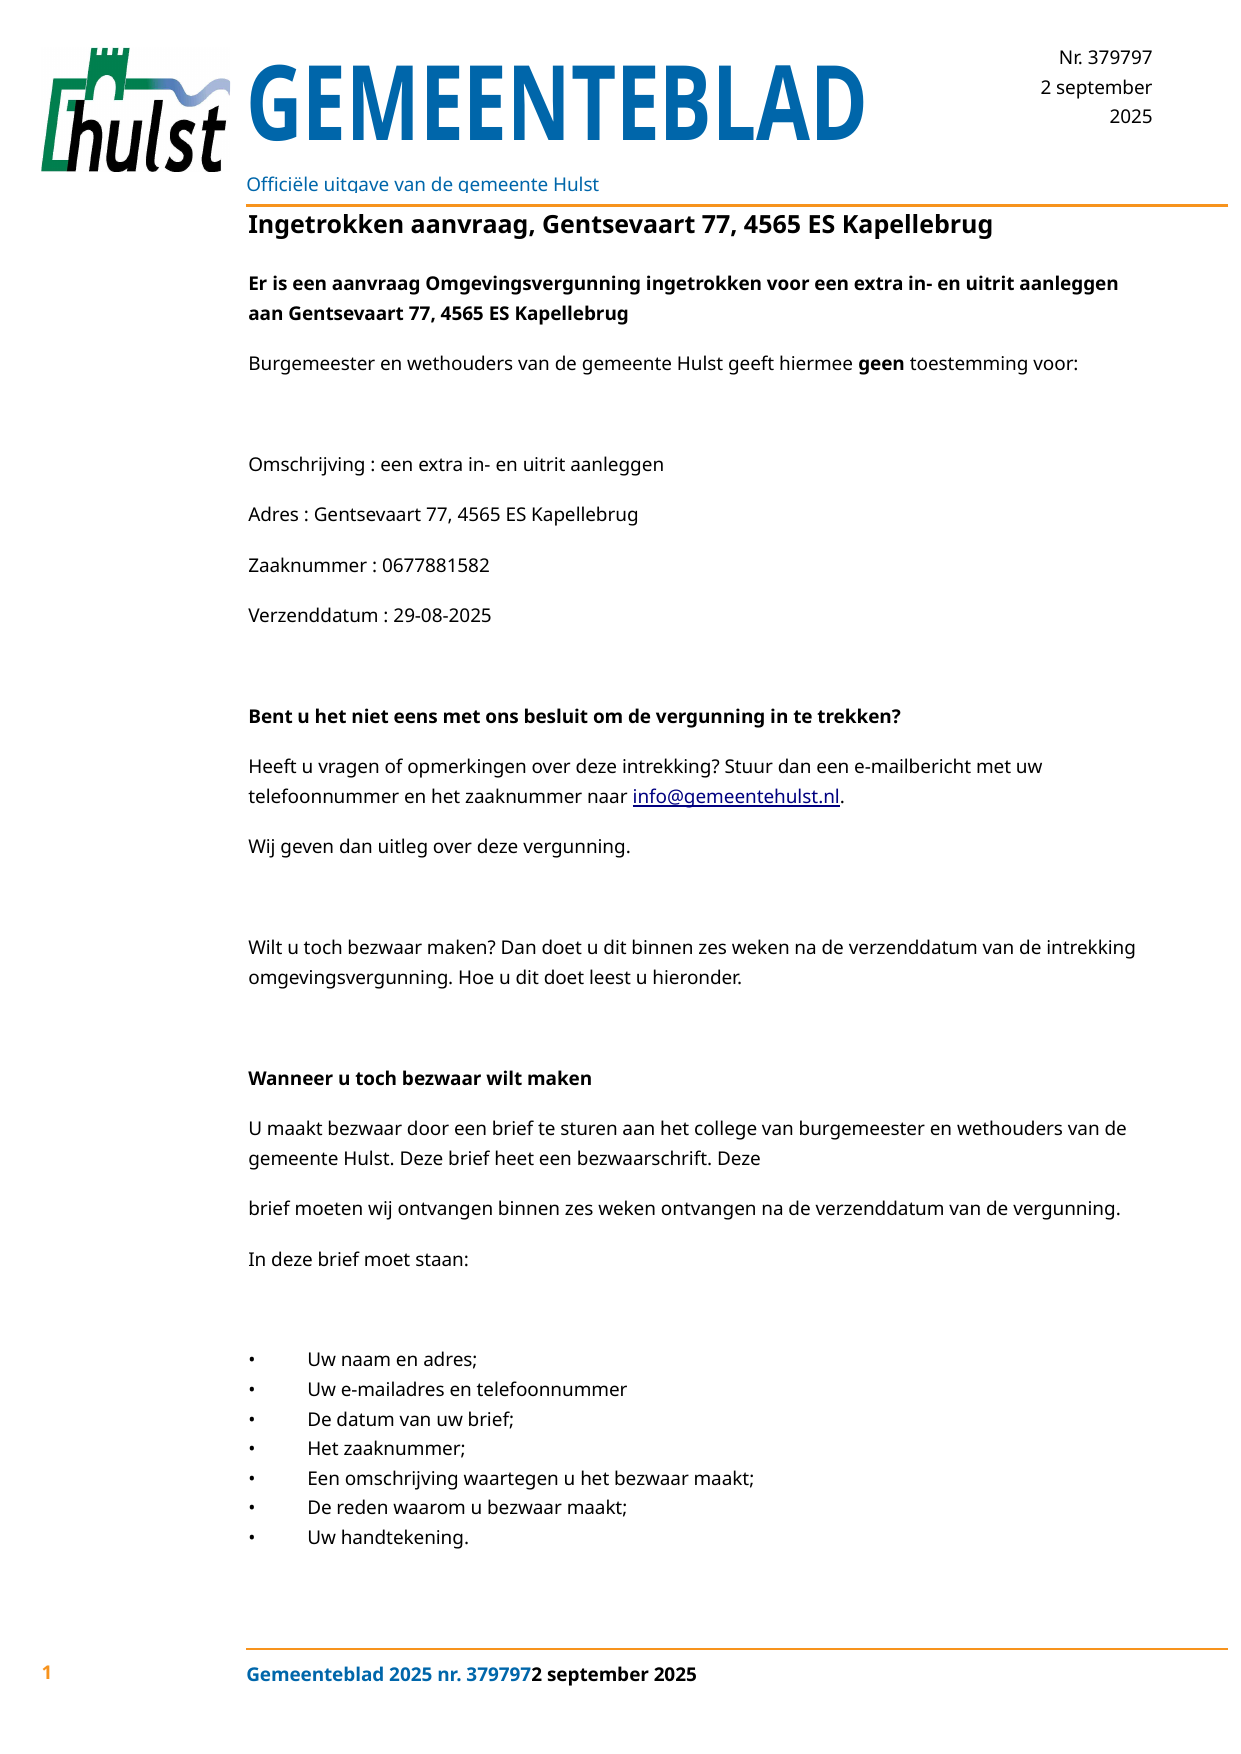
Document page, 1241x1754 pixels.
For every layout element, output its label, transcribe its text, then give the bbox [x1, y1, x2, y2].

list Uw naam en adres; [248, 1347, 1152, 1372]
text Omschrijving : een extra in- en uitrit aanleggen [248, 451, 1152, 477]
text Ingetrokken aanvraag, Gentsevaart 77, 4565 ES Kapellebrug [248, 207, 1152, 241]
list De datum van uw brief; [248, 1406, 1152, 1431]
text Adres : Gentsevaart 77, 4565 ES Kapellebrug [248, 502, 1152, 527]
list Het zaaknummer; [248, 1435, 1152, 1461]
picture [41, 47, 231, 172]
text brief moeten wij ontvangen binnen zes weken ontvangen na de verzenddatum van de vergunning. [248, 1195, 1152, 1221]
list De reden waarom u bezwaar maakt; [248, 1494, 1152, 1520]
list Een omschrijving waartegen u het bezwaar maakt; [248, 1465, 1152, 1491]
text Bent u het niet eens met ons besluit om de vergunning in te trekken? [248, 703, 1152, 729]
text Wij geven dan uitleg over deze vergunning. [248, 834, 1152, 859]
text U maakt bezwaar door een brief te sturen aan het college van burgemeester en wethouders van de gemeente Hulst. Deze brief heet een bezwaarschrift. Deze [248, 1115, 1152, 1171]
text Zaaknummer : 0677881582 [248, 552, 1152, 578]
text In deze brief moet staan: [248, 1246, 1152, 1271]
text Wanneer u toch bezwaar wilt maken [248, 1065, 1152, 1091]
list Uw handtekening. [248, 1524, 1152, 1550]
text Burgemeester en wethouders van de gemeente Hulst geeft hiermee geen toestemming voor: [248, 350, 1152, 376]
text Er is een aanvraag Omgevingsvergunning ingetrokken voor een extra in- en uitrit aanleggen aan Gentsevaart 77, 4565 ES Kapellebrug [248, 270, 1152, 326]
text Heeft u vragen of opmerkingen over deze intrekking? Stuur dan een e-mailbericht met uw telefoonnummer en het zaaknummer naar info@gemeentehulst.nl. [248, 754, 1152, 809]
text Wilt u toch bezwaar maken? Dan doet u dit binnen zes weken na de verzenddatum van de intrekking omgevingsvergunning. Hoe u dit doet leest u hieronder. [248, 934, 1152, 990]
list Uw e-mailadres en telefoonnummer [248, 1376, 1152, 1402]
text Verzenddatum : 29-08-2025 [248, 602, 1152, 628]
